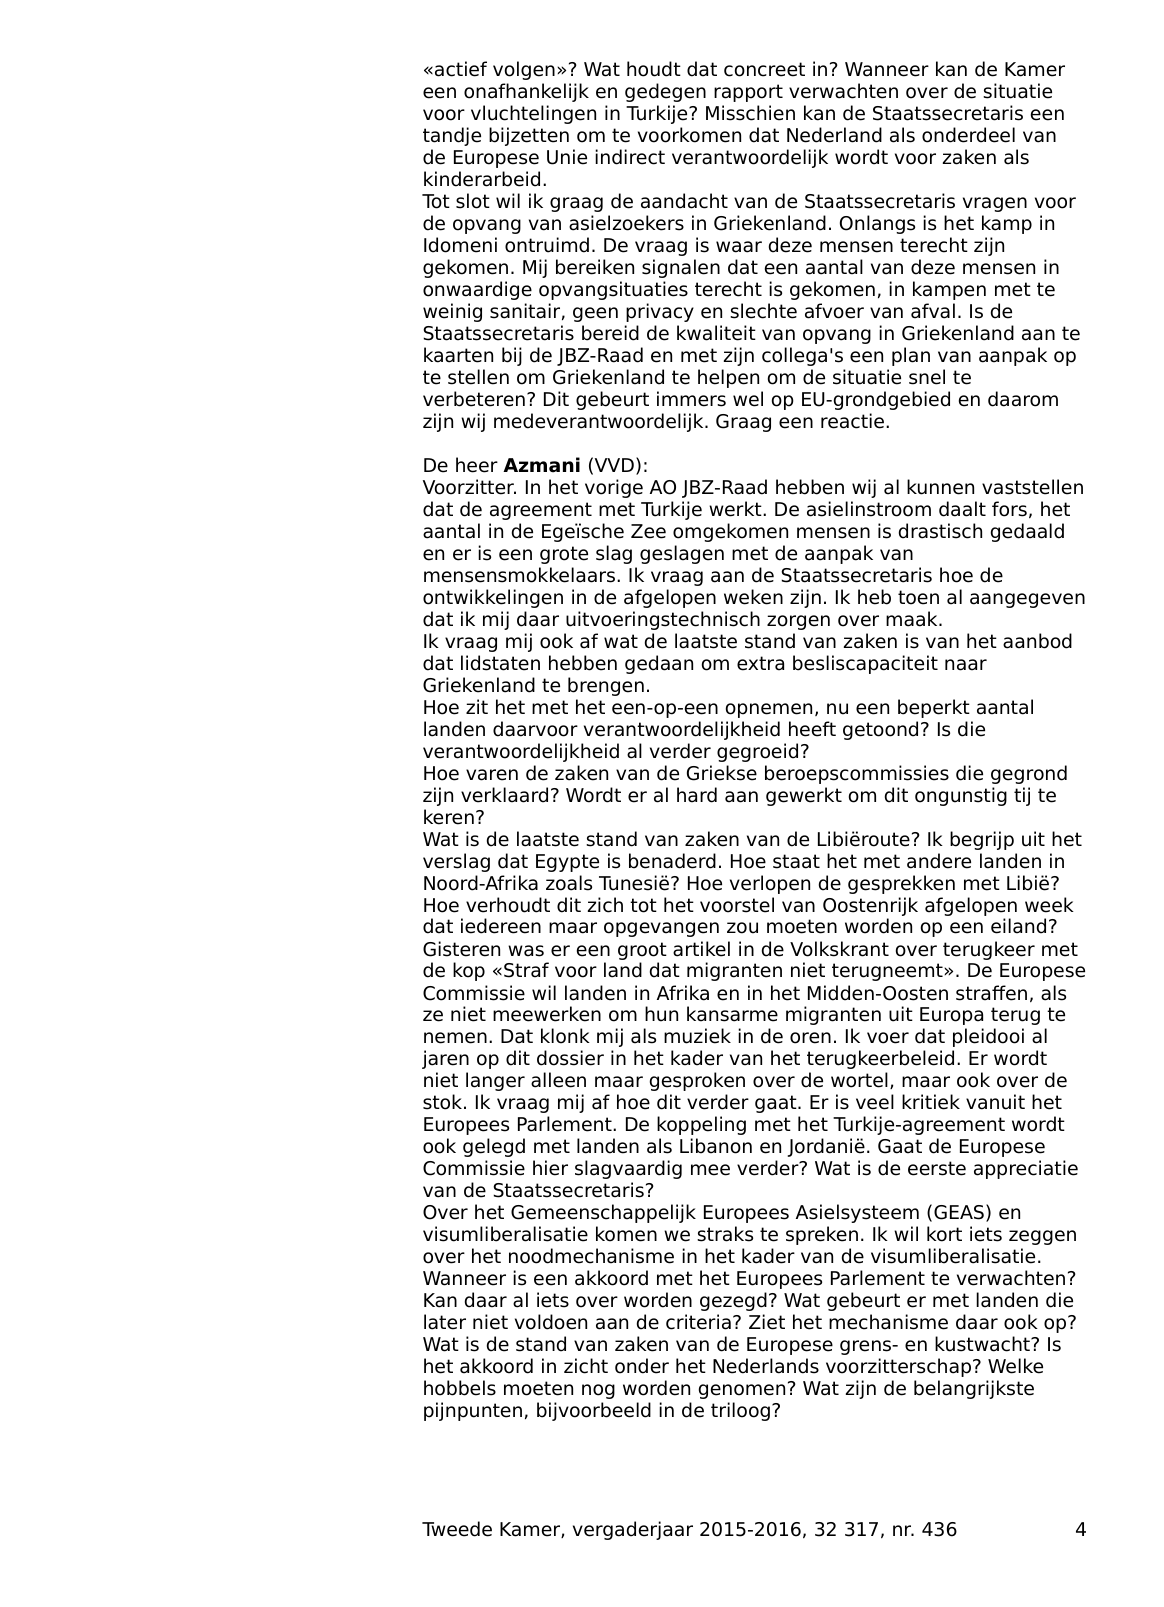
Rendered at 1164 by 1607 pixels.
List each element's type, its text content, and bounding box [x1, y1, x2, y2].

text Hoe varen de zaken van de Griekse beroepscommissies die gegrond zijn verklaard? Wordt er al hard aan gewerkt om dit ongunstig tij te keren? [422, 763, 1087, 828]
text Over het Gemeenschappelijk Europees Asielsysteem (GEAS) en visumliberalisatie komen we straks te spreken. Ik wil kort iets zeggen over het noodmechanisme in het kader van de visumliberalisatie. Wanneer is een akkoord met het Europees Parlement te verwachten? Kan daar al iets over worden gezegd? Wat gebeurt er met landen die later niet voldoen aan de criteria? Ziet het mechanisme daar ook op? [422, 1202, 1087, 1334]
text Tot slot wil ik graag de aandacht van de Staatssecretaris vragen voor de opvang van asielzoekers in Griekenland. Onlangs is het kamp in Idomeni ontruimd. De vraag is waar deze mensen terecht zijn gekomen. Mij bereiken signalen dat een aantal van deze mensen in onwaardige opvangsituaties terecht is gekomen, in kampen met te weinig sanitair, geen privacy en slechte afvoer van afval. Is de Staatssecretaris bereid de kwaliteit van opvang in Griekenland aan te kaarten bij de JBZ-Raad en met zijn collega's een plan van aanpak op te stellen om Griekenland te helpen om de situatie snel te verbeteren? Dit gebeurt immers wel op EU-grondgebied en daarom zijn wij medeverantwoordelijk. Graag een reactie. [422, 191, 1087, 433]
text «actief volgen»? Wat houdt dat concreet in? Wanneer kan de Kamer een onafhankelijk en gedegen rapport verwachten over de situatie voor vluchtelingen in Turkije? Misschien kan de Staatssecretaris een tandje bijzetten om te voorkomen dat Nederland als onderdeel van de Europese Unie indirect verantwoordelijk wordt voor zaken als kinderarbeid. [422, 59, 1087, 191]
text Ik vraag mij ook af wat de laatste stand van zaken is van het aanbod dat lidstaten hebben gedaan om extra besliscapaciteit naar Griekenland te brengen. [422, 631, 1087, 697]
text Wat is de stand van zaken van de Europese grens- en kustwacht? Is het akkoord in zicht onder het Nederlands voorzitterschap? Welke hobbels moeten nog worden genomen? Wat zijn de belangrijkste pijnpunten, bijvoorbeeld in de triloog? [422, 1334, 1087, 1422]
text Hoe zit het met het een-op-een opnemen, nu een beperkt aantal landen daarvoor verantwoordelijkheid heeft getoond? Is die verantwoordelijkheid al verder gegroeid? [422, 697, 1087, 763]
text Wat is de laatste stand van zaken van de Libiëroute? Ik begrijp uit het verslag dat Egypte is benaderd. Hoe staat het met andere landen in Noord-Afrika zoals Tunesië? Hoe verlopen de gesprekken met Libië? Hoe verhoudt dit zich tot het voorstel van Oostenrijk afgelopen week dat iedereen maar opgevangen zou moeten worden op een eiland? [422, 828, 1087, 938]
text De heer Azmani (VVD): [422, 455, 1087, 477]
text Gisteren was er een groot artikel in de Volkskrant over terugkeer met de kop «Straf voor land dat migranten niet terugneemt». De Europese Commissie wil landen in Afrika en in het Midden-Oosten straffen, als ze niet meewerken om hun kansarme migranten uit Europa terug te nemen. Dat klonk mij als muziek in de oren. Ik voer dat pleidooi al jaren op dit dossier in het kader van het terugkeerbeleid. Er wordt niet langer alleen maar gesproken over de wortel, maar ook over de stok. Ik vraag mij af hoe dit verder gaat. Er is veel kritiek vanuit het Europees Parlement. De koppeling met het Turkije-agreement wordt ook gelegd met landen als Libanon en Jordanië. Gaat de Europese Commissie hier slagvaardig mee verder? Wat is de eerste appreciatie van de Staatssecretaris? [422, 938, 1087, 1202]
text Voorzitter. In het vorige AO JBZ-Raad hebben wij al kunnen vaststellen dat de agreement met Turkije werkt. De asielinstroom daalt fors, het aantal in de Egeïsche Zee omgekomen mensen is drastisch gedaald en er is een grote slag geslagen met de aanpak van mensensmokkelaars. Ik vraag aan de Staatssecretaris hoe de ontwikkelingen in de afgelopen weken zijn. Ik heb toen al aangegeven dat ik mij daar uitvoeringstechnisch zorgen over maak. [422, 477, 1087, 631]
